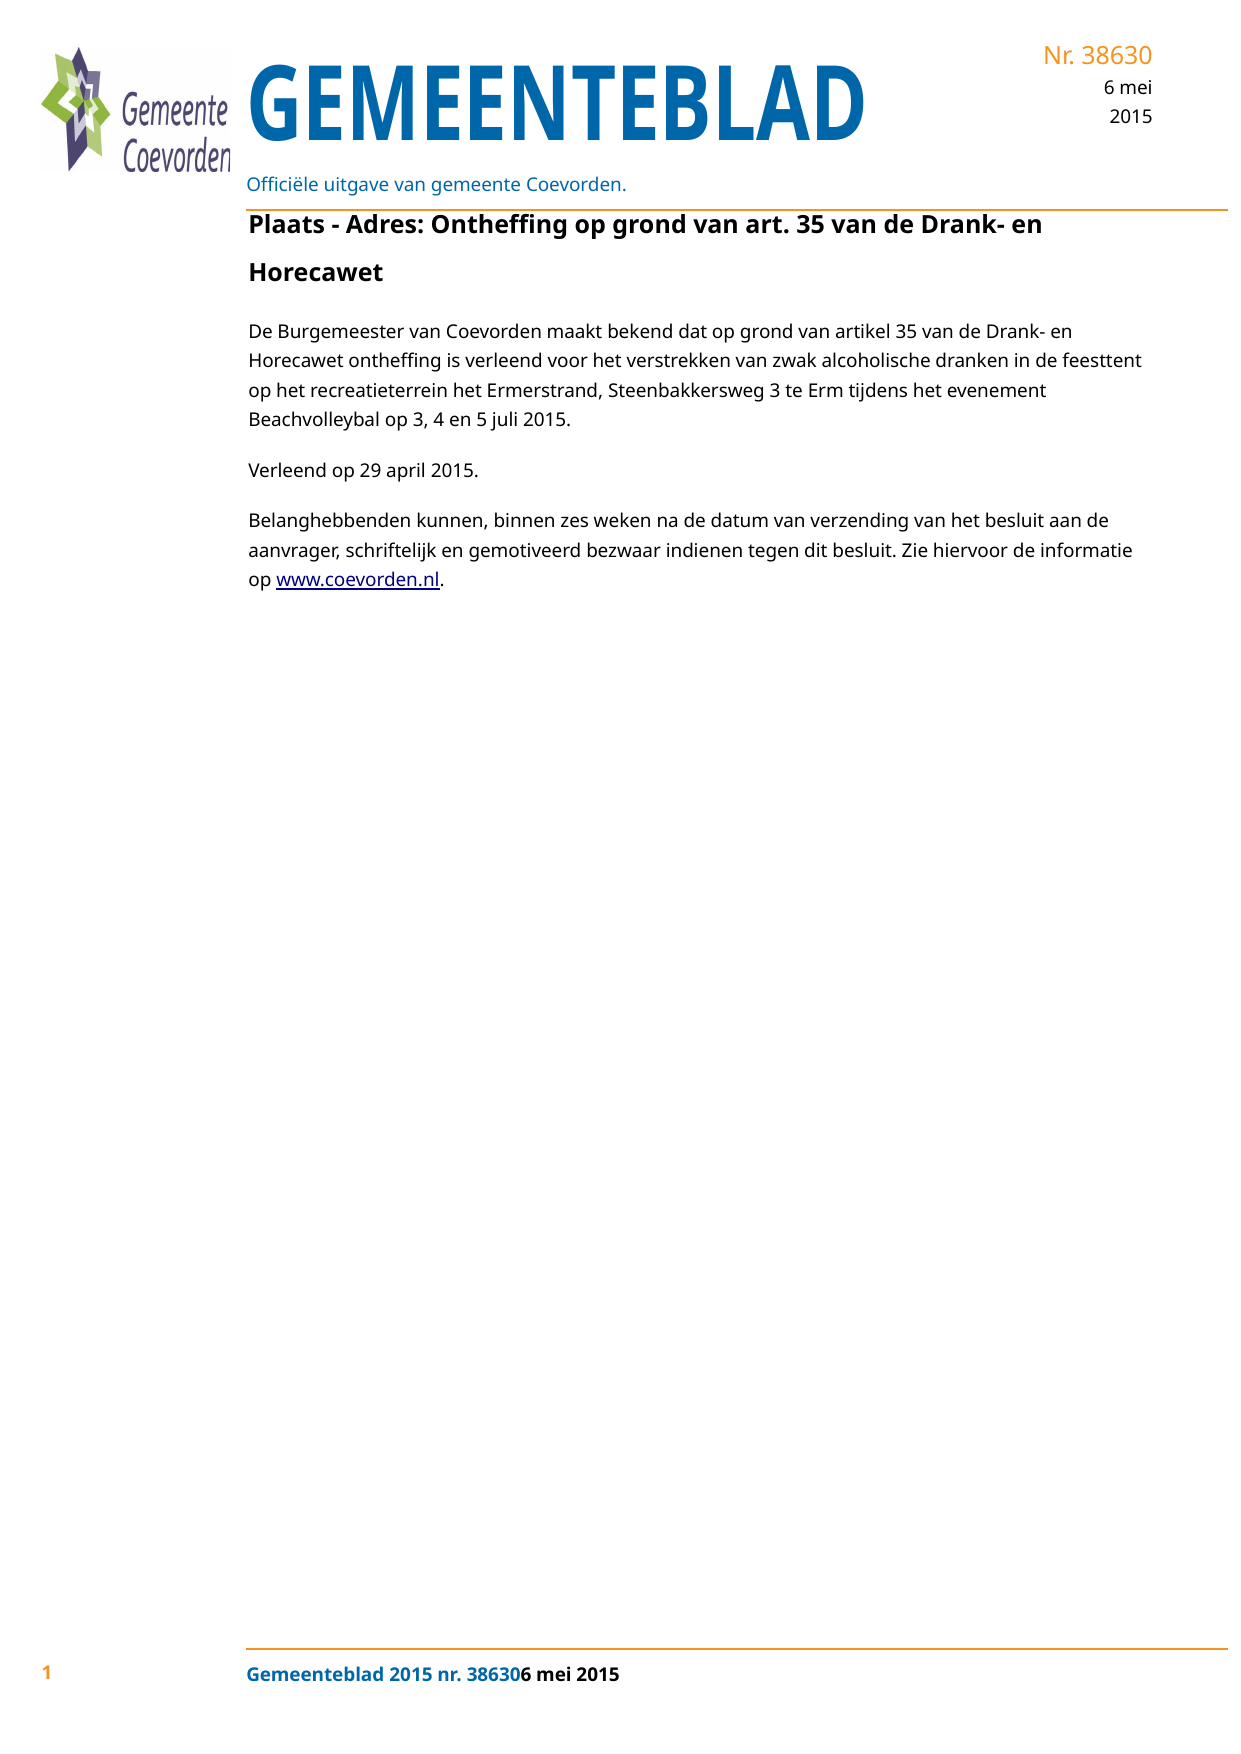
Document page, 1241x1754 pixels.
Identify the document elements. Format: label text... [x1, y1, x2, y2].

text Verleend op 29 april 2015. [248, 457, 1152, 483]
text Plaats - Adres: Ontheffing op grond van art. 35 van de Drank- en Horecawet [248, 211, 1152, 288]
text De Burgemeester van Coevorden maakt bekend dat op grond van artikel 35 van de Drank- en Horecawet ontheffing is verleend voor het verstrekken van zwak alcoholische dranken in de feesttent op het recreatieterrein het Ermerstrand, Steenbakkersweg 3 te Erm tijdens het evenement Beachvolleybal op 3, 4 en 5 juli 2015. [248, 318, 1152, 432]
text Belanghebbenden kunnen, binnen zes weken na de datum van verzending van het besluit aan de aanvrager, schriftelijk en gemotiveerd bezwaar indienen tegen dit besluit. Zie hiervoor de informatie op www.coevorden.nl. [248, 507, 1152, 592]
picture [41, 47, 231, 172]
